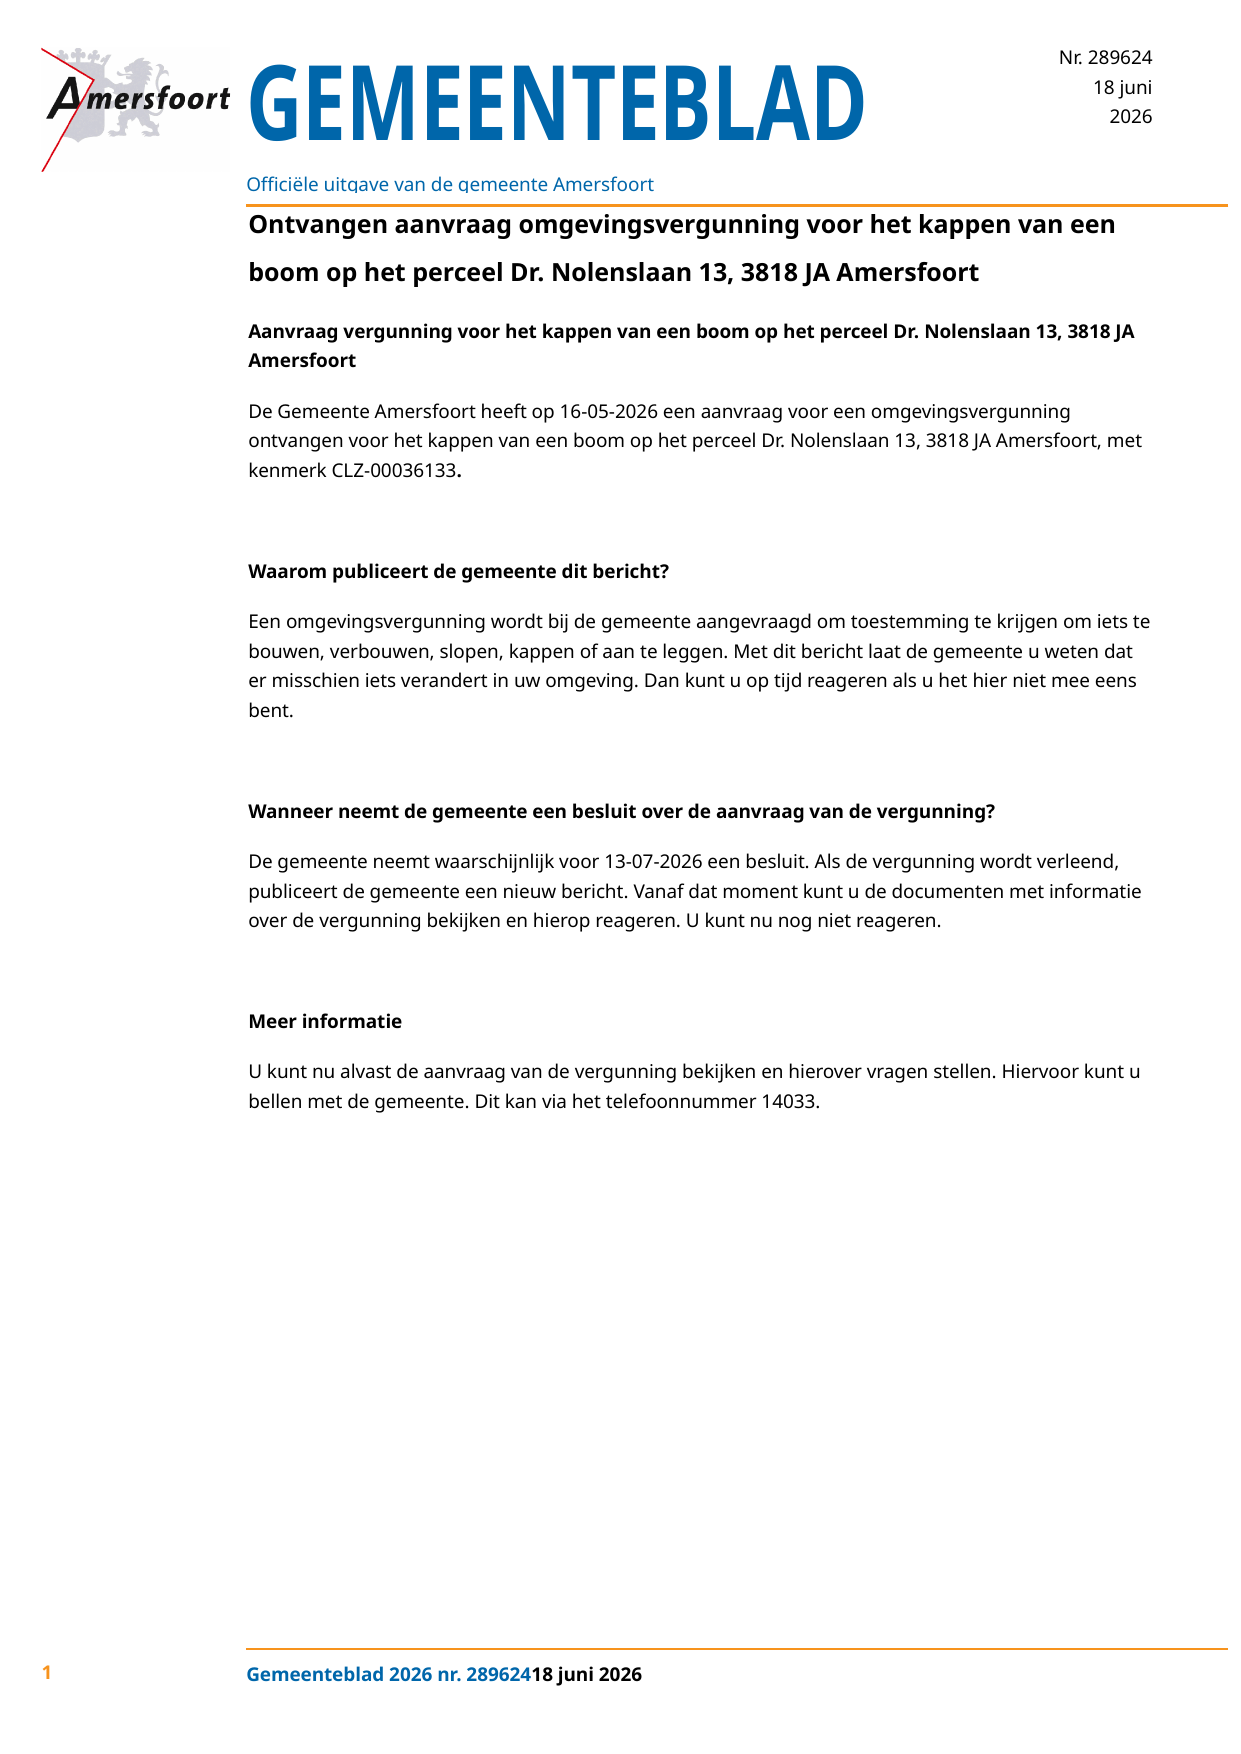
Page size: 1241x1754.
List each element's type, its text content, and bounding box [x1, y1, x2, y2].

text Wanneer neemt de gemeente een besluit over de aanvraag van de vergunning? [248, 798, 1152, 824]
text Waarom publiceert de gemeente dit bericht? [248, 558, 1152, 584]
text U kunt nu alvast de aanvraag van de vergunning bekijken en hierover vragen stellen. Hiervoor kunt u bellen met de gemeente. Dit kan via het telefoonnummer 14033. [248, 1059, 1152, 1114]
text Een omgevingsvergunning wordt bij de gemeente aangevraagd om toestemming te krijgen om iets te bouwen, verbouwen, slopen, kappen of aan te leggen. Met dit bericht laat de gemeente u weten dat er misschien iets verandert in uw omgeving. Dan kunt u op tijd reageren als u het hier niet mee eens bent. [248, 608, 1152, 723]
text Ontvangen aanvraag omgevingsvergunning voor het kappen van een boom op het perceel Dr. Nolenslaan 13, 3818 JA Amersfoort [248, 207, 1152, 288]
text De Gemeente Amersfoort heeft op 16-05-2026 een aanvraag voor een omgevingsvergunning ontvangen voor het kappen van een boom op het perceel Dr. Nolenslaan 13, 3818 JA Amersfoort, met kenmerk CLZ-00036133. [248, 398, 1152, 483]
text Aanvraag vergunning voor het kappen van een boom op het perceel Dr. Nolenslaan 13, 3818 JA Amersfoort [248, 318, 1152, 373]
picture [41, 47, 231, 172]
text De gemeente neemt waarschijnlijk voor 13-07-2026 een besluit. Als de vergunning wordt verleend, publiceert de gemeente een nieuw bericht. Vanaf dat moment kunt u de documenten met informatie over de vergunning bekijken en hierop reageren. U kunt nu nog niet reageren. [248, 848, 1152, 933]
text Meer informatie [248, 1008, 1152, 1034]
